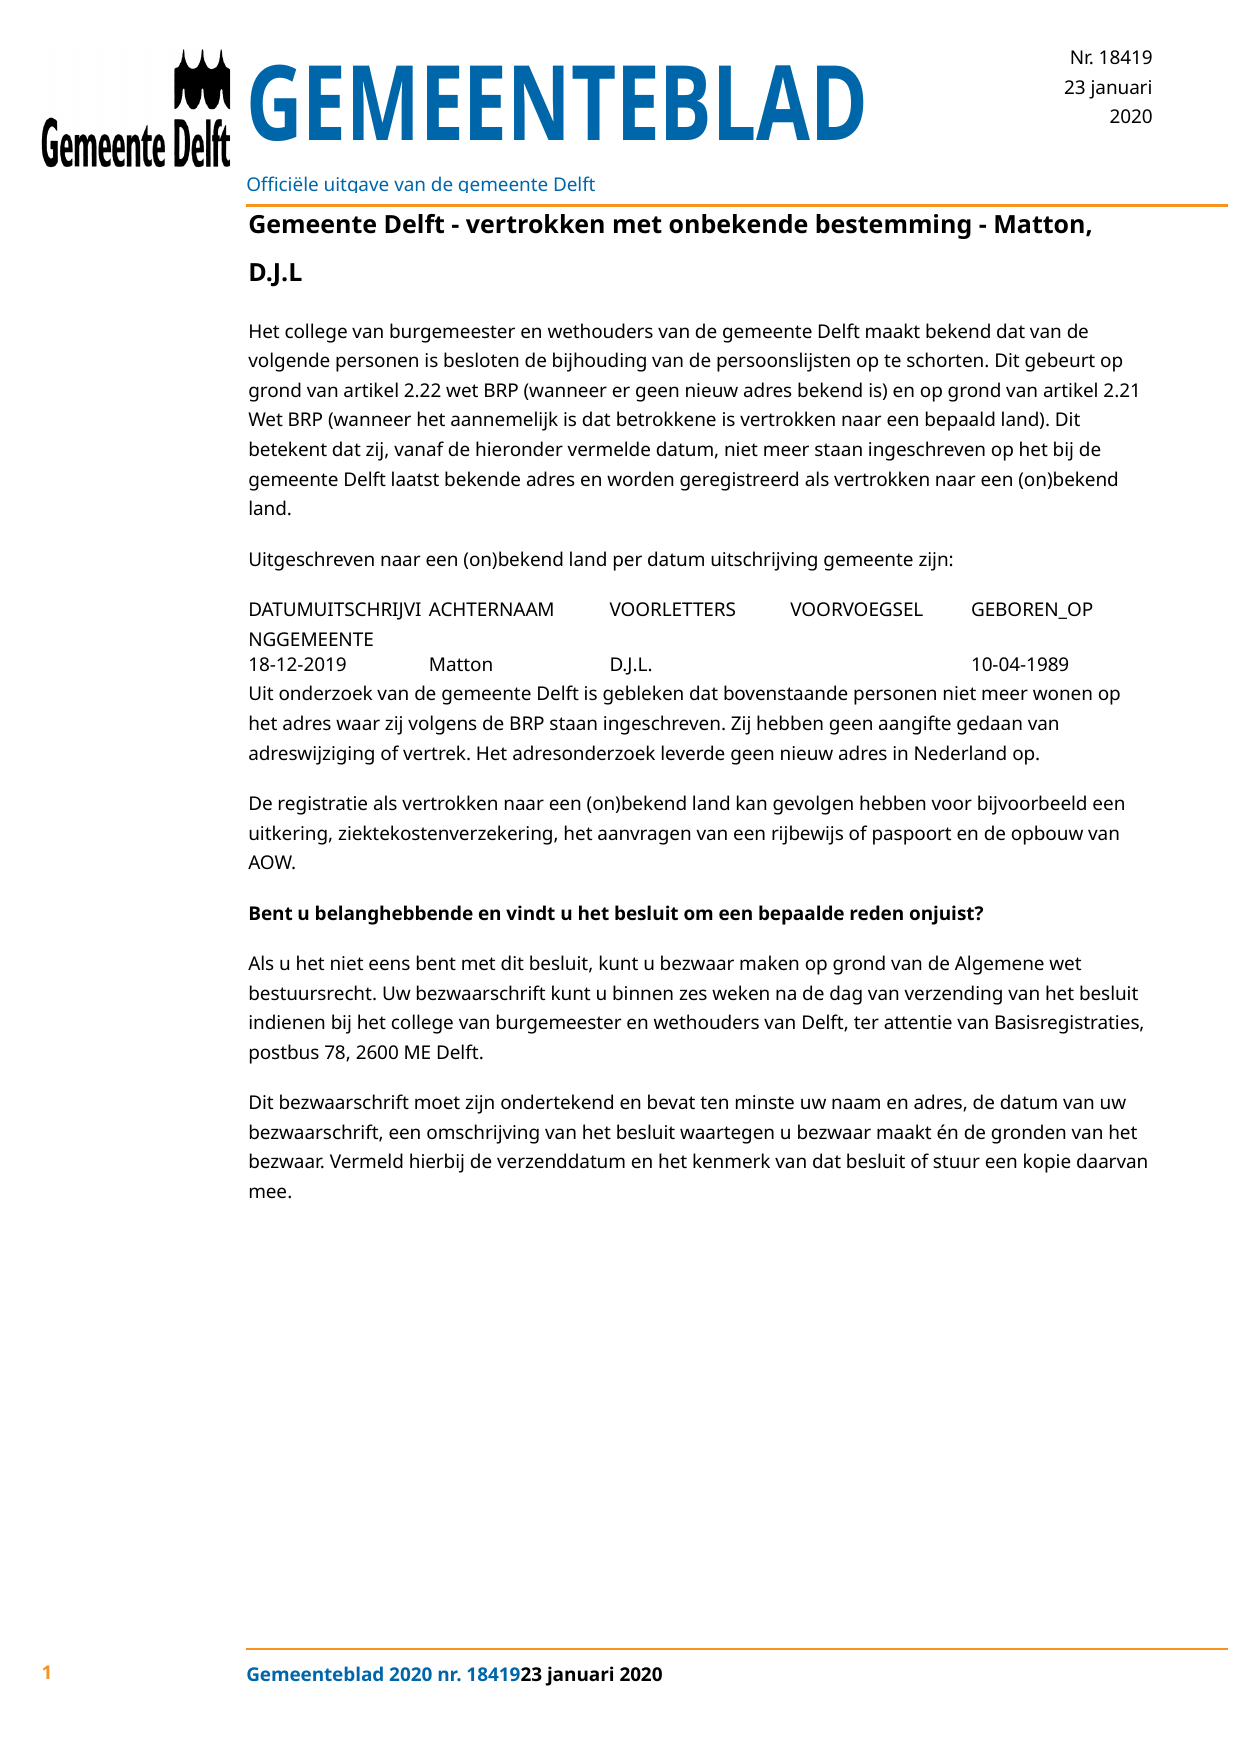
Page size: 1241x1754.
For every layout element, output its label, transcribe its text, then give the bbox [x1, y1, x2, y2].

table_cell [790, 652, 971, 677]
text Het college van burgemeester en wethouders van de gemeente Delft maakt bekend dat van de volgende personen is besloten de bijhouding van de persoonslijsten op te schorten. Dit gebeurt op grond van artikel 2.22 wet BRP (wanneer er geen nieuw adres bekend is) en op grond van artikel 2.21 Wet BRP (wanneer het aannemelijk is dat betrokkene is vertrokken naar een bepaald land). Dit betekent dat zij, vanaf de hieronder vermelde datum, niet meer staan ingeschreven op het bij de gemeente Delft laatst bekende adres en worden geregistreerd als vertrokken naar een (on)bekend land. [248, 318, 1152, 521]
picture [41, 47, 231, 172]
table_header VOORVOEGSEL [790, 596, 971, 652]
text De registratie als vertrokken naar een (on)bekend land kan gevolgen hebben voor bijvoorbeeld een uitkering, ziektekostenverzekering, het aanvragen van een rijbewijs of paspoort en de opbouw van AOW. [248, 790, 1152, 875]
text Bent u belanghebbende en vindt u het besluit om een bepaalde reden onjuist? [248, 900, 1152, 926]
table_cell 18-12-2019 [248, 652, 429, 677]
table_header DATUMUITSCHRIJVINGGEMEENTE [248, 596, 429, 652]
table_cell Matton [429, 652, 609, 677]
text Uit onderzoek van de gemeente Delft is gebleken dat bovenstaande personen niet meer wonen op het adres waar zij volgens de BRP staan ingeschreven. Zij hebben geen aangifte gedaan van adreswijziging of vertrek. Het adresonderzoek leverde geen nieuw adres in Nederland op. [248, 681, 1152, 766]
table_header GEBOREN_OP [971, 596, 1152, 652]
table_header ACHTERNAAM [429, 596, 609, 652]
text Als u het niet eens bent met dit besluit, kunt u bezwaar maken op grond van de Algemene wet bestuursrecht. Uw bezwaarschrift kunt u binnen zes weken na de dag van verzending van het besluit indienen bij het college van burgemeester en wethouders van Delft, ter attentie van Basisregistraties, postbus 78, 2600 ME Delft. [248, 950, 1152, 1065]
table_cell D.J.L. [609, 652, 790, 677]
text Uitgeschreven naar een (on)bekend land per datum uitschrijving gemeente zijn: [248, 546, 1152, 572]
table_cell 10-04-1989 [971, 652, 1152, 677]
text Gemeente Delft - vertrokken met onbekende bestemming - Matton, D.J.L [248, 207, 1152, 288]
table_header VOORLETTERS [609, 596, 790, 652]
text Dit bezwaarschrift moet zijn ondertekend en bevat ten minste uw naam en adres, de datum van uw bezwaarschrift, een omschrijving van het besluit waartegen u bezwaar maakt én de gronden van het bezwaar. Vermeld hierbij de verzenddatum en het kenmerk van dat besluit of stuur een kopie daarvan mee. [248, 1089, 1152, 1204]
